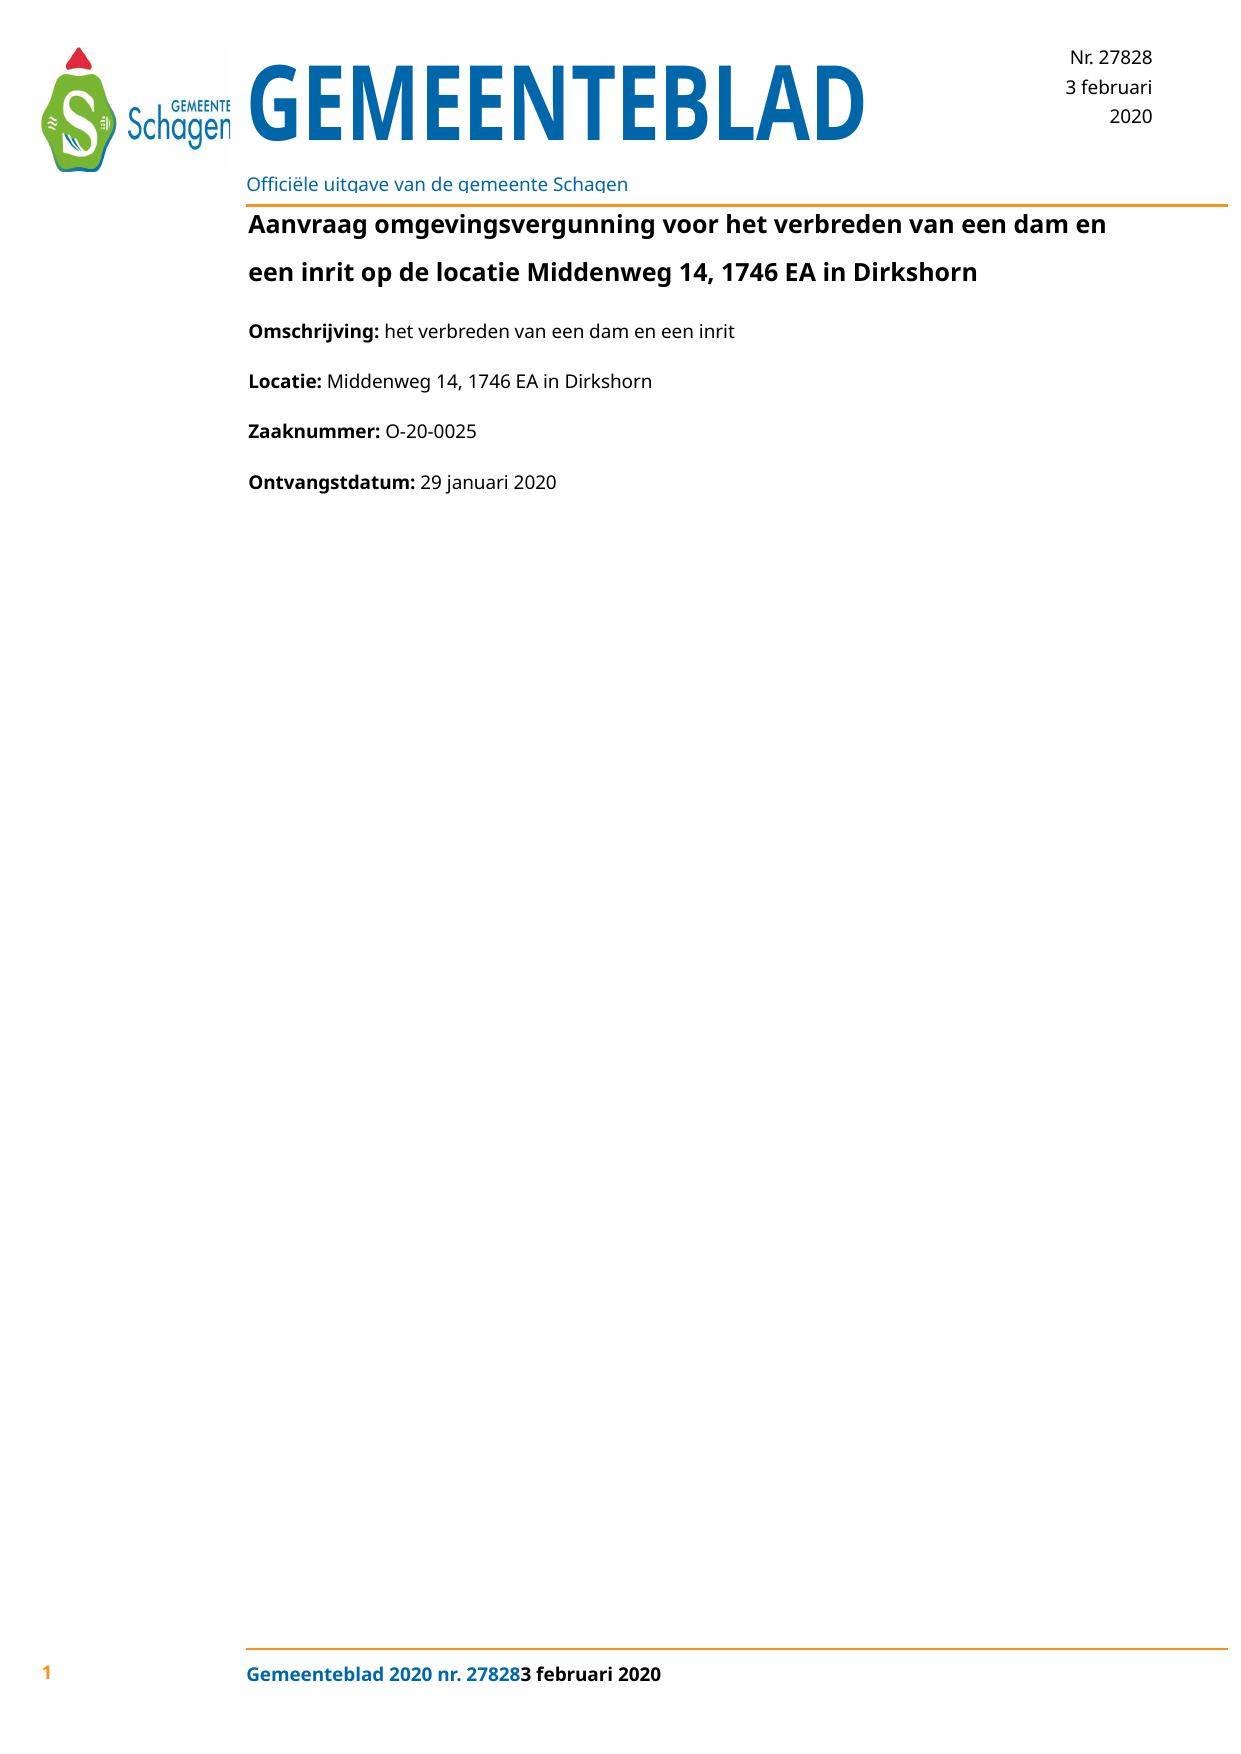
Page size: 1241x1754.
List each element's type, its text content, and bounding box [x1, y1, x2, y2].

picture [41, 47, 231, 172]
text Aanvraag omgevingsvergunning voor het verbreden van een dam en een inrit op de locatie Middenweg 14, 1746 EA in Dirkshorn [248, 207, 1152, 288]
text Locatie: Middenweg 14, 1746 EA in Dirkshorn [248, 368, 1152, 394]
text Ontvangstdatum: 29 januari 2020 [248, 469, 1152, 495]
text Omschrijving: het verbreden van een dam en een inrit [248, 318, 1152, 344]
text Zaaknummer: O-20-0025 [248, 419, 1152, 444]
